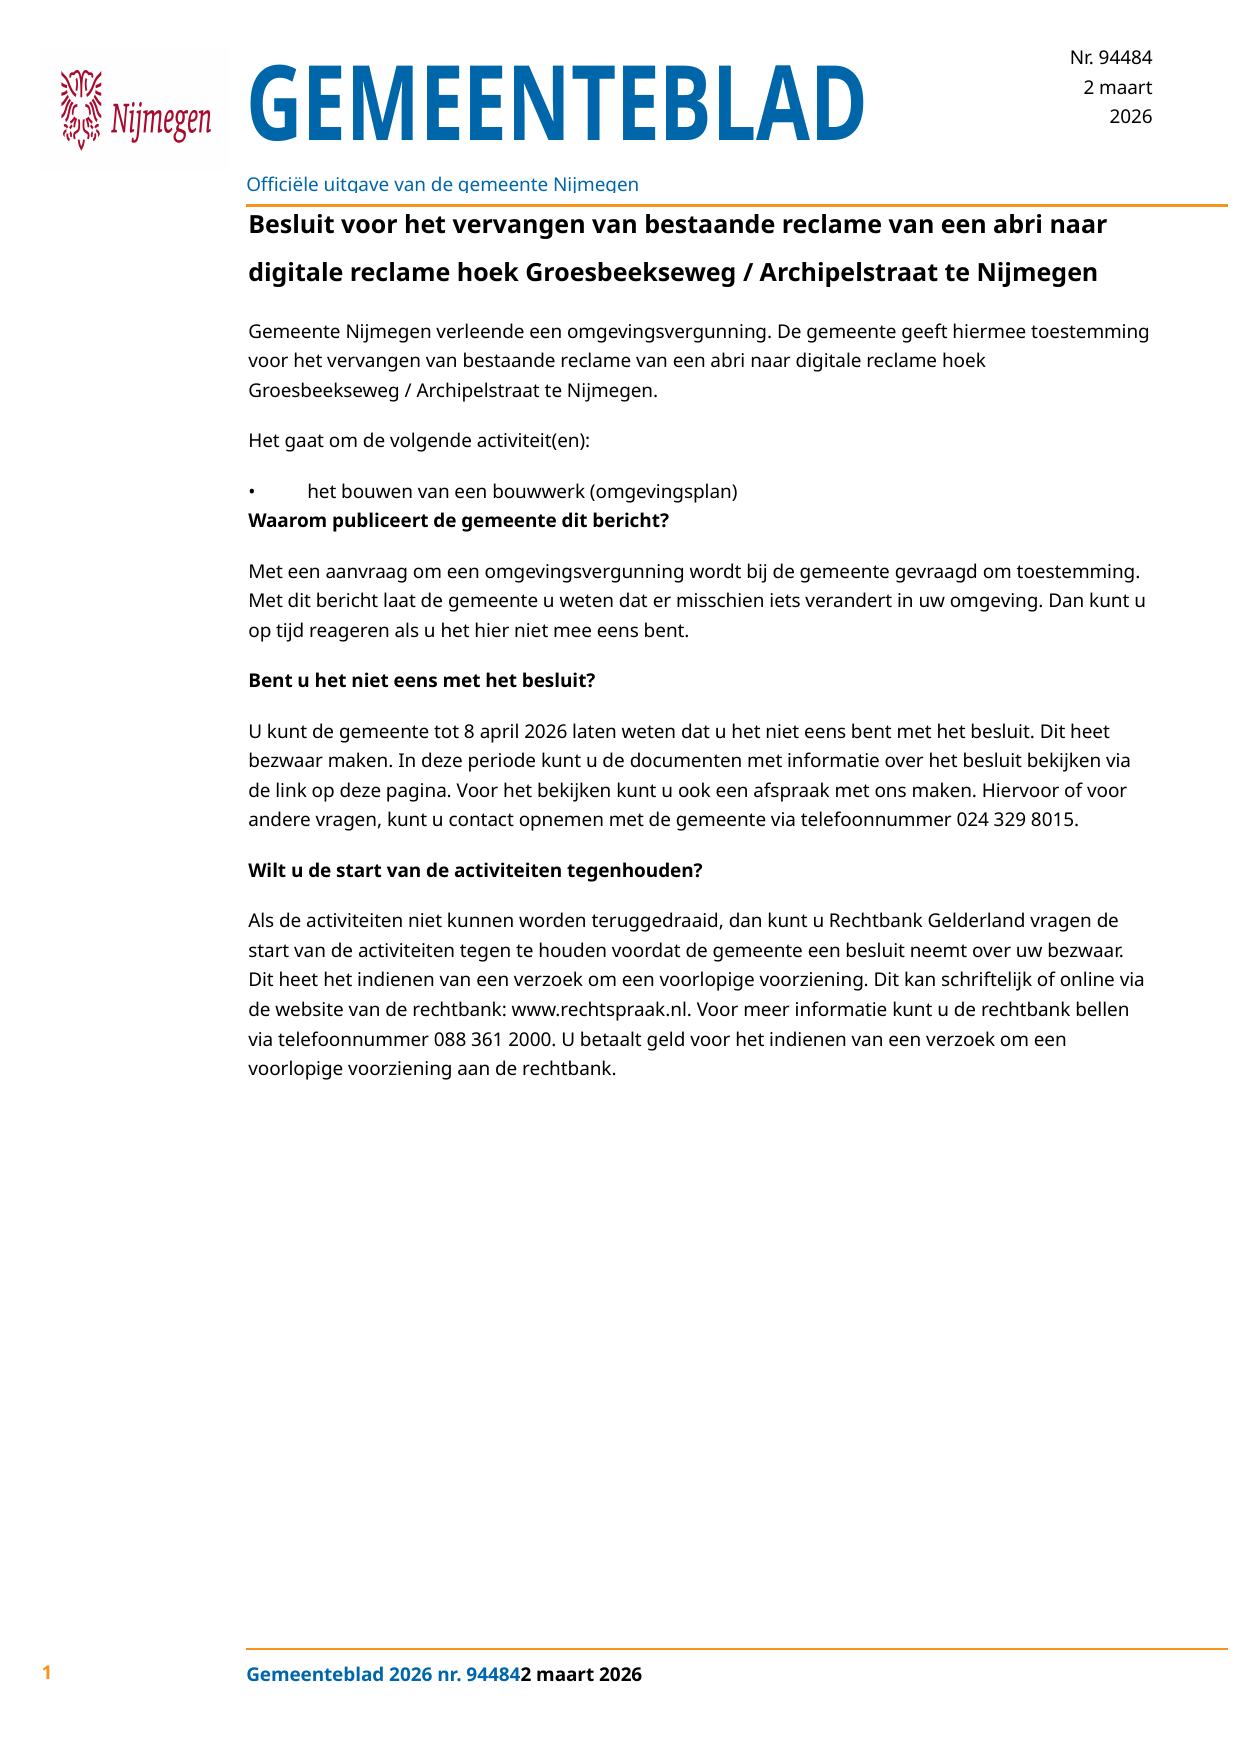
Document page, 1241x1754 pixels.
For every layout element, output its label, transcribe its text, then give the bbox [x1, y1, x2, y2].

text U kunt de gemeente tot 8 april 2026 laten weten dat u het niet eens bent met het besluit. Dit heet bezwaar maken. In deze periode kunt u de documenten met informatie over het besluit bekijken via de link op deze pagina. Voor het bekijken kunt u ook een afspraak met ons maken. Hiervoor of voor andere vragen, kunt u contact opnemen met de gemeente via telefoonnummer 024 329 8015. [248, 718, 1152, 832]
text Als de activiteiten niet kunnen worden teruggedraaid, dan kunt u Rechtbank Gelderland vragen de start van de activiteiten tegen te houden voordat de gemeente een besluit neemt over uw bezwaar. Dit heet het indienen van een verzoek om een voorlopige voorziening. Dit kan schriftelijk of online via de website van de rechtbank: www.rechtspraak.nl. Voor meer informatie kunt u de rechtbank bellen via telefoonnummer 088 361 2000. U betaalt geld voor het indienen van een verzoek om een voorlopige voorziening aan de rechtbank. [248, 907, 1152, 1081]
text Het gaat om de volgende activiteit(en): [248, 427, 1152, 453]
text Besluit voor het vervangen van bestaande reclame van een abri naar digitale reclame hoek Groesbeekseweg / Archipelstraat te Nijmegen [248, 207, 1152, 288]
text Wilt u de start van de activiteiten tegenhouden? [248, 857, 1152, 883]
list het bouwen van een bouwwerk (omgevingsplan) [248, 478, 1152, 504]
text Bent u het niet eens met het besluit? [248, 667, 1152, 693]
text Met een aanvraag om een omgevingsvergunning wordt bij de gemeente gevraagd om toestemming. Met dit bericht laat de gemeente u weten dat er misschien iets verandert in uw omgeving. Dan kunt u op tijd reageren als u het hier niet mee eens bent. [248, 558, 1152, 643]
text Waarom publiceert de gemeente dit bericht? [248, 507, 1152, 533]
picture [41, 47, 231, 172]
text Gemeente Nijmegen verleende een omgevingsvergunning. De gemeente geeft hiermee toestemming voor het vervangen van bestaande reclame van een abri naar digitale reclame hoek Groesbeekseweg / Archipelstraat te Nijmegen. [248, 318, 1152, 403]
